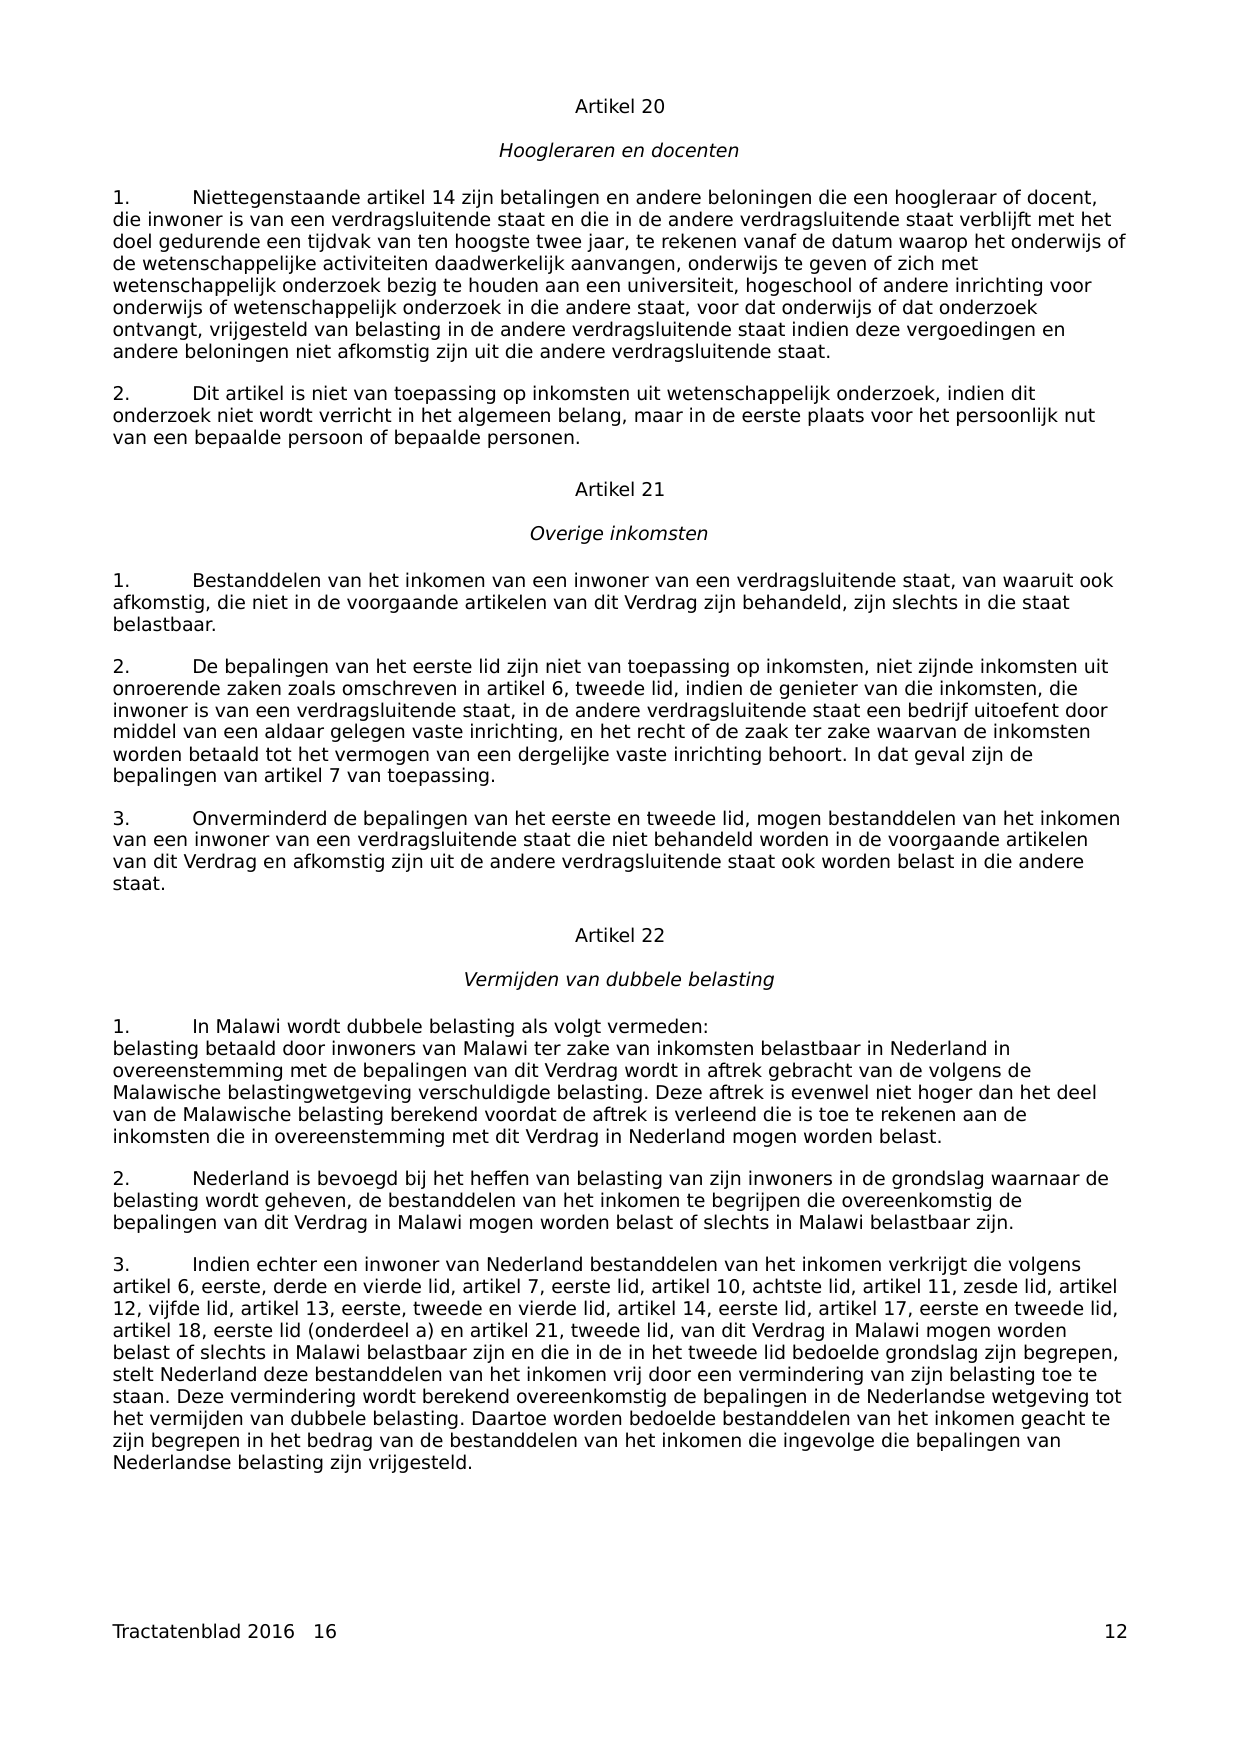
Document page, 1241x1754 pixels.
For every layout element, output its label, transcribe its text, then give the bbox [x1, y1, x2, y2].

text 1. In Malawi wordt dubbele belasting als volgt vermeden: [112, 1016, 1128, 1038]
text 2. Dit artikel is niet van toepassing op inkomsten uit wetenschappelijk onderzoek, indien dit onderzoek niet wordt verricht in het algemeen belang, maar in de eerste plaats voor het persoonlijk nut van een bepaalde persoon of bepaalde personen. [112, 383, 1128, 449]
text 2. Nederland is bevoegd bij het heffen van belasting van zijn inwoners in de grondslag waarnaar de belasting wordt geheven, de bestanddelen van het inkomen te begrijpen die overeenkomstig de bepalingen van dit Verdrag in Malawi mogen worden belast of slechts in Malawi belastbaar zijn. [112, 1168, 1128, 1234]
text 1. Niettegenstaande artikel 14 zijn betalingen en andere beloningen die een hoogleraar of docent, die inwoner is van een verdragsluitende staat en die in de andere verdragsluitende staat verblijft met het doel gedurende een tijdvak van ten hoogste twee jaar, te rekenen vanaf de datum waarop het onderwijs of de wetenschappelijke activiteiten daadwerkelijk aanvangen, onderwijs te geven of zich met wetenschappelijk onderzoek bezig te houden aan een universiteit, hogeschool of andere inrichting voor onderwijs of wetenschappelijk onderzoek in die andere staat, voor dat onderwijs of dat onderzoek ontvangt, vrijgesteld van belasting in de andere verdragsluitende staat indien deze vergoedingen en andere beloningen niet afkomstig zijn uit die andere verdragsluitende staat. [112, 187, 1128, 363]
subtitle Artikel 20 Hoogleraren en docenten [112, 96, 1128, 162]
text 3. Indien echter een inwoner van Nederland bestanddelen van het inkomen verkrijgt die volgens artikel 6, eerste, derde en vierde lid, artikel 7, eerste lid, artikel 10, achtste lid, artikel 11, zesde lid, artikel 12, vijfde lid, artikel 13, eerste, tweede en vierde lid, artikel 14, eerste lid, artikel 17, eerste en tweede lid, artikel 18, eerste lid (onderdeel a) en artikel 21, tweede lid, van dit Verdrag in Malawi mogen worden belast of slechts in Malawi belastbaar zijn en die in de in het tweede lid bedoelde grondslag zijn begrepen, stelt Nederland deze bestanddelen van het inkomen vrij door een vermindering van zijn belasting toe te staan. Deze vermindering wordt berekend overeenkomstig de bepalingen in de Nederlandse wetgeving tot het vermijden van dubbele belasting. Daartoe worden bedoelde bestanddelen van het inkomen geacht te zijn begrepen in het bedrag van de bestanddelen van het inkomen die ingevolge die bepalingen van Nederlandse belasting zijn vrijgesteld. [112, 1254, 1128, 1474]
text 2. De bepalingen van het eerste lid zijn niet van toepassing op inkomsten, niet zijnde inkomsten uit onroerende zaken zoals omschreven in artikel 6, tweede lid, indien de genieter van die inkomsten, die inwoner is van een verdragsluitende staat, in de andere verdragsluitende staat een bedrijf uitoefent door middel van een aldaar gelegen vaste inrichting, en het recht of de zaak ter zake waarvan de inkomsten worden betaald tot het vermogen van een dergelijke vaste inrichting behoort. In dat geval zijn de bepalingen van artikel 7 van toepassing. [112, 656, 1128, 787]
subtitle Artikel 21 Overige inkomsten [112, 479, 1128, 544]
text 3. Onverminderd de bepalingen van het eerste en tweede lid, mogen bestanddelen van het inkomen van een inwoner van een verdragsluitende staat die niet behandeld worden in de voorgaande artikelen van dit Verdrag en afkomstig zijn uit de andere verdragsluitende staat ook worden belast in die andere staat. [112, 807, 1128, 895]
subtitle Artikel 22 Vermijden van dubbele belasting [112, 925, 1128, 991]
text belasting betaald door inwoners van Malawi ter zake van inkomsten belastbaar in Nederland in overeenstemming met de bepalingen van dit Verdrag wordt in aftrek gebracht van de volgens de Malawische belastingwetgeving verschuldigde belasting. Deze aftrek is evenwel niet hoger dan het deel van de Malawische belasting berekend voordat de aftrek is verleend die is toe te rekenen aan de inkomsten die in overeenstemming met dit Verdrag in Nederland mogen worden belast. [112, 1038, 1128, 1148]
text 1. Bestanddelen van het inkomen van een inwoner van een verdragsluitende staat, van waaruit ook afkomstig, die niet in de voorgaande artikelen van dit Verdrag zijn behandeld, zijn slechts in die staat belastbaar. [112, 569, 1128, 636]
